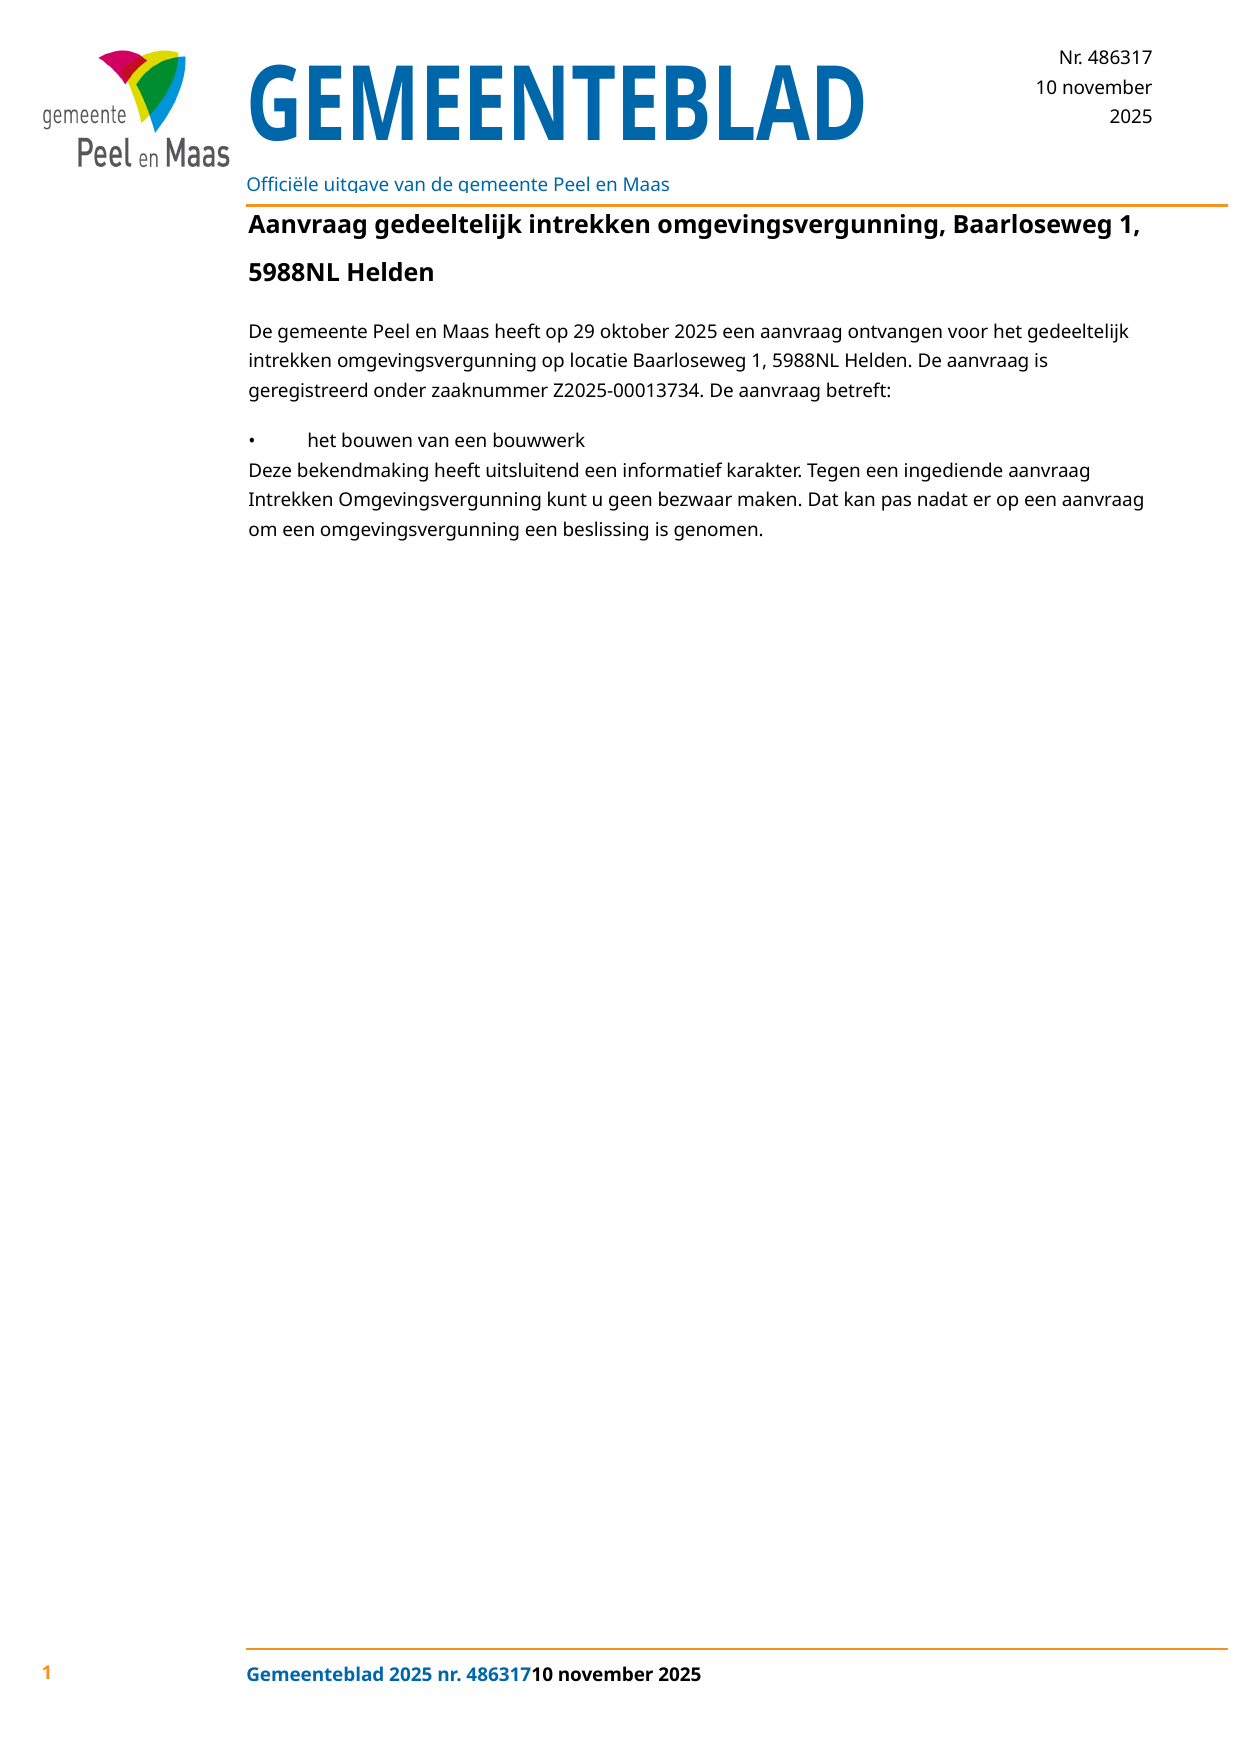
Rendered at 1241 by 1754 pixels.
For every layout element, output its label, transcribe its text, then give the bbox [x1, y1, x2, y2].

text Deze bekendmaking heeft uitsluitend een informatief karakter. Tegen een ingediende aanvraag Intrekken Omgevingsvergunning kunt u geen bezwaar maken. Dat kan pas nadat er op een aanvraag om een omgevingsvergunning een beslissing is genomen. [248, 457, 1152, 542]
picture [41, 47, 231, 172]
text De gemeente Peel en Maas heeft op 29 oktober 2025 een aanvraag ontvangen voor het gedeeltelijk intrekken omgevingsvergunning op locatie Baarloseweg 1, 5988NL Helden. De aanvraag is geregistreerd onder zaaknummer Z2025-00013734. De aanvraag betreft: [248, 318, 1152, 403]
text Aanvraag gedeeltelijk intrekken omgevingsvergunning, Baarloseweg 1, 5988NL Helden [248, 207, 1152, 288]
list het bouwen van een bouwwerk [248, 427, 1152, 453]
